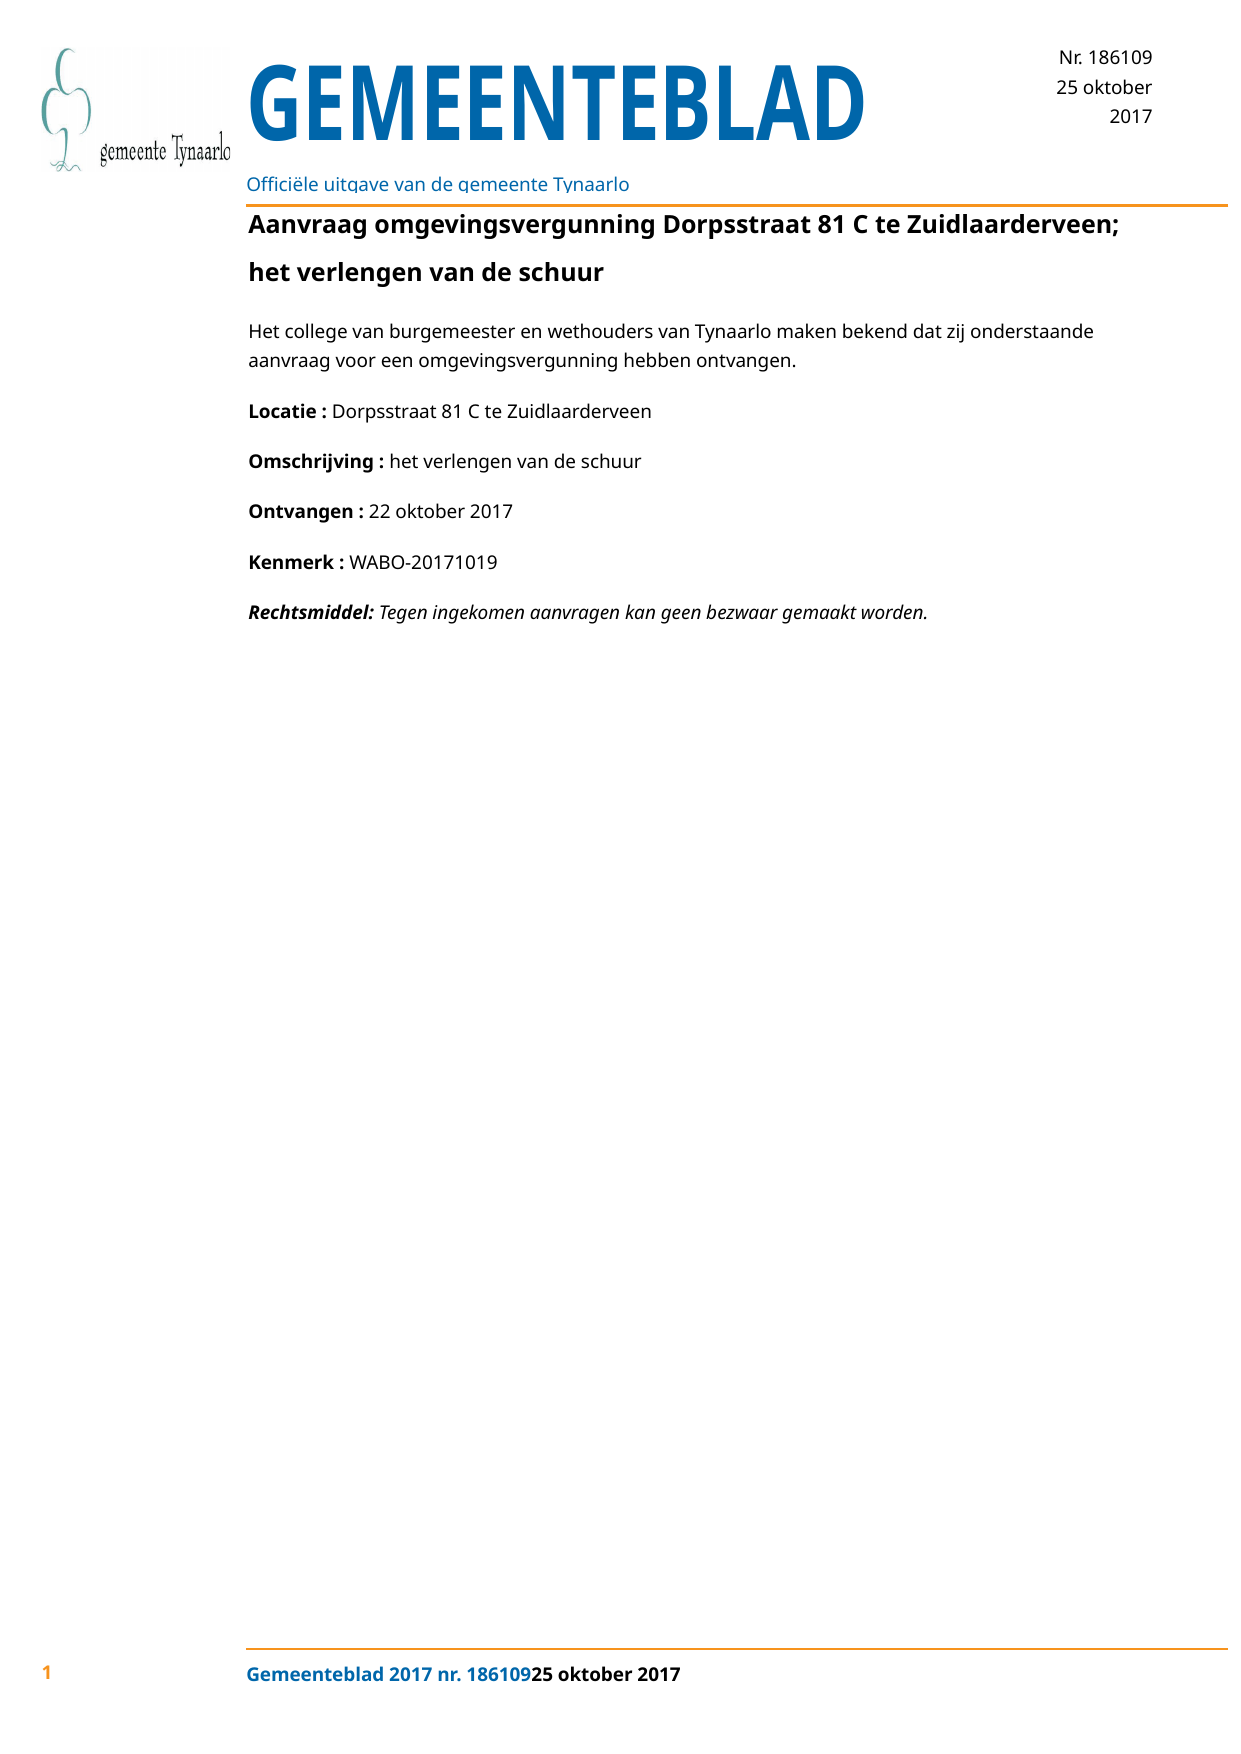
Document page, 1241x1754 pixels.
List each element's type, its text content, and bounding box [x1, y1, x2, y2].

text Aanvraag omgevingsvergunning Dorpsstraat 81 C te Zuidlaarderveen; het verlengen van de schuur [248, 207, 1152, 288]
text Ontvangen : 22 oktober 2017 [248, 499, 1152, 524]
text Omschrijving : het verlengen van de schuur [248, 448, 1152, 474]
picture [41, 47, 231, 172]
text Rechtsmiddel: Tegen ingekomen aanvragen kan geen bezwaar gemaakt worden. [248, 599, 1152, 625]
text Het college van burgemeester en wethouders van Tynaarlo maken bekend dat zij onderstaande aanvraag voor een omgevingsvergunning hebben ontvangen. [248, 318, 1152, 373]
text Locatie : Dorpsstraat 81 C te Zuidlaarderveen [248, 398, 1152, 424]
text Kenmerk : WABO-20171019 [248, 549, 1152, 575]
